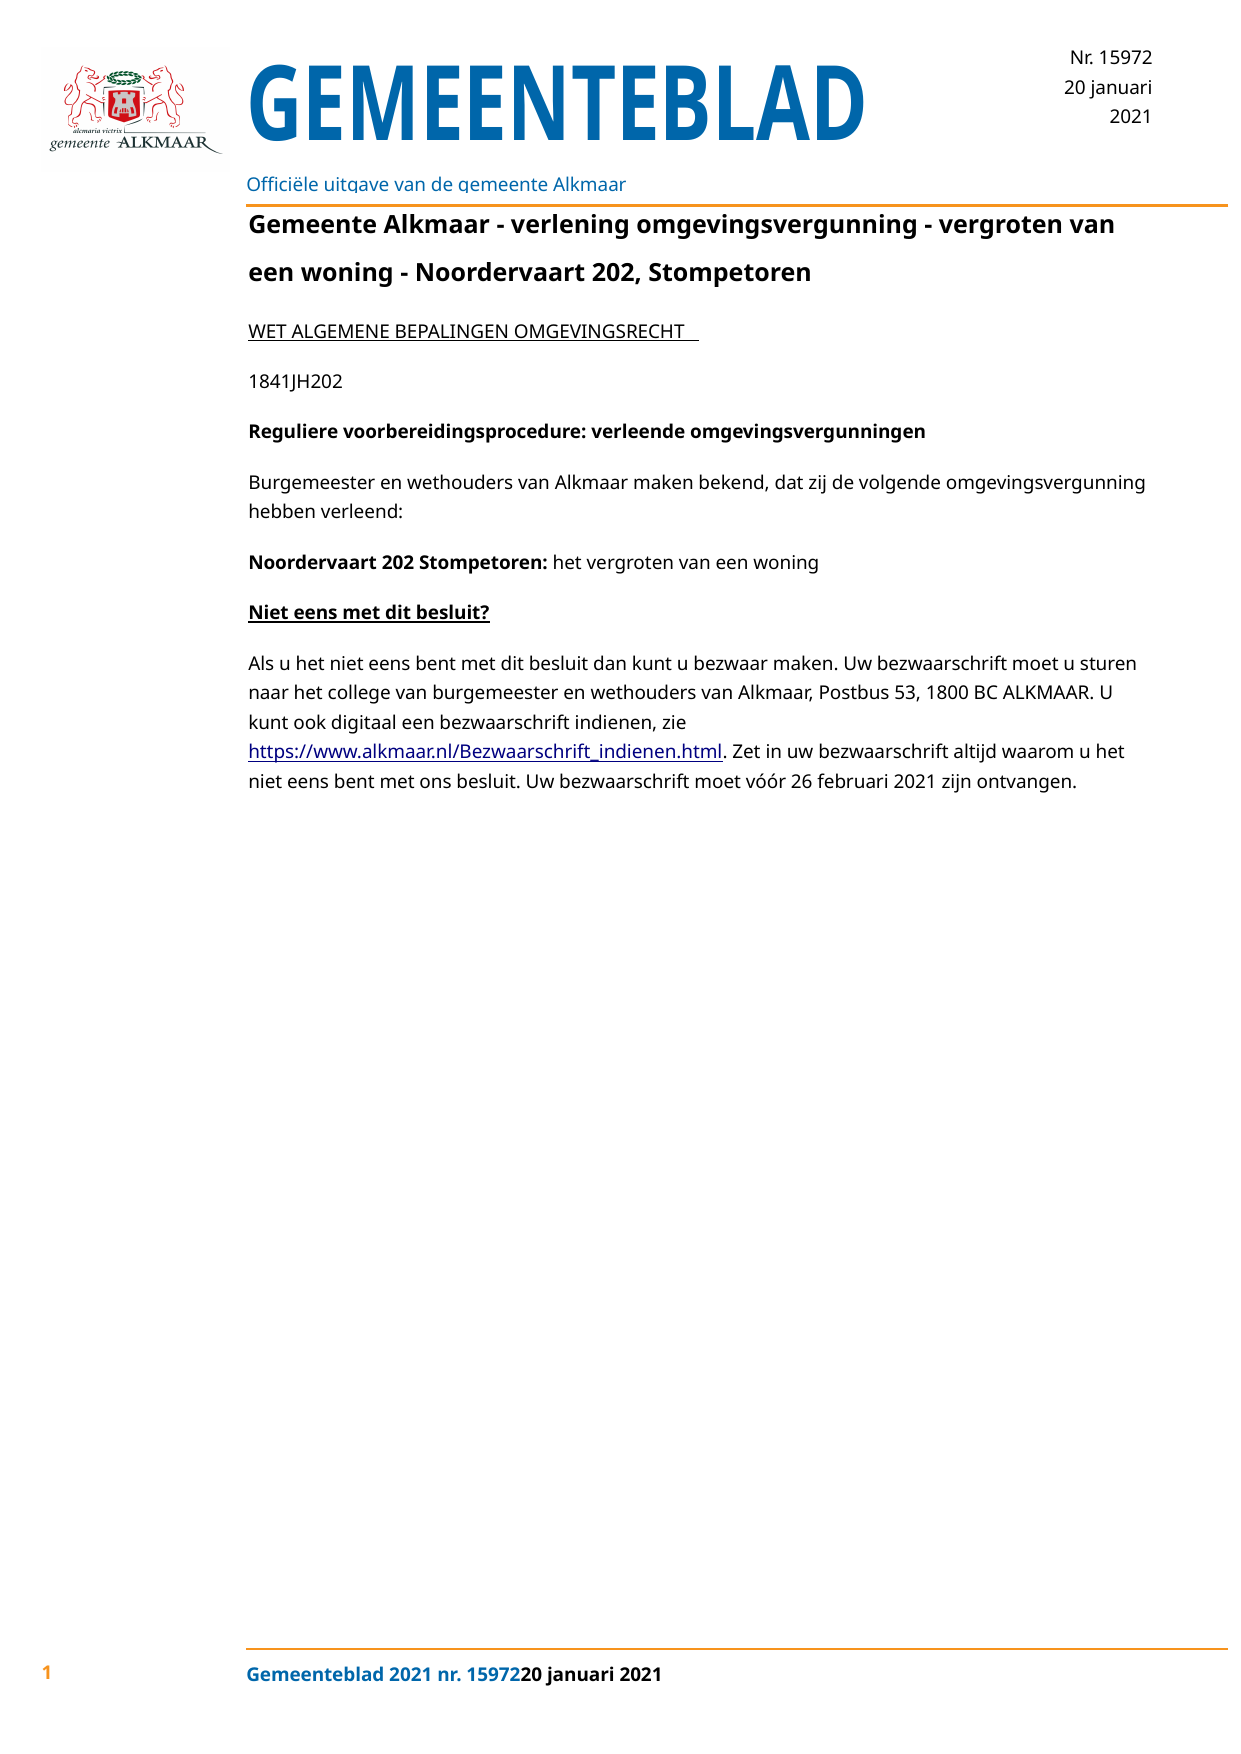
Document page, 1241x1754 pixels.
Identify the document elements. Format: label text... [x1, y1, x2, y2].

text Burgemeester en wethouders van Alkmaar maken bekend, dat zij de volgende omgevingsvergunning hebben verleend: [248, 469, 1152, 524]
text Reguliere voorbereidingsprocedure: verleende omgevingsvergunningen [248, 419, 1152, 444]
text Gemeente Alkmaar - verlening omgevingsvergunning - vergroten van een woning - Noordervaart 202, Stompetoren [248, 207, 1152, 288]
text 1841JH202 [248, 368, 1152, 394]
text Noordervaart 202 Stompetoren: het vergroten van een woning [248, 549, 1152, 575]
text WET ALGEMENE BEPALINGEN OMGEVINGSRECHT [248, 318, 1152, 344]
text Als u het niet eens bent met dit besluit dan kunt u bezwaar maken. Uw bezwaarschrift moet u sturen naar het college van burgemeester en wethouders van Alkmaar, Postbus 53, 1800 BC ALKMAAR. U kunt ook digitaal een bezwaarschrift indienen, zie https://www.alkmaar.nl/Bezwaarschrift_indienen.html. Zet in uw bezwaarschrift altijd waarom u het niet eens bent met ons besluit. Uw bezwaarschrift moet vóór 26 februari 2021 zijn ontvangen. [248, 650, 1152, 794]
picture [41, 47, 231, 172]
text Niet eens met dit besluit? [248, 599, 1152, 625]
